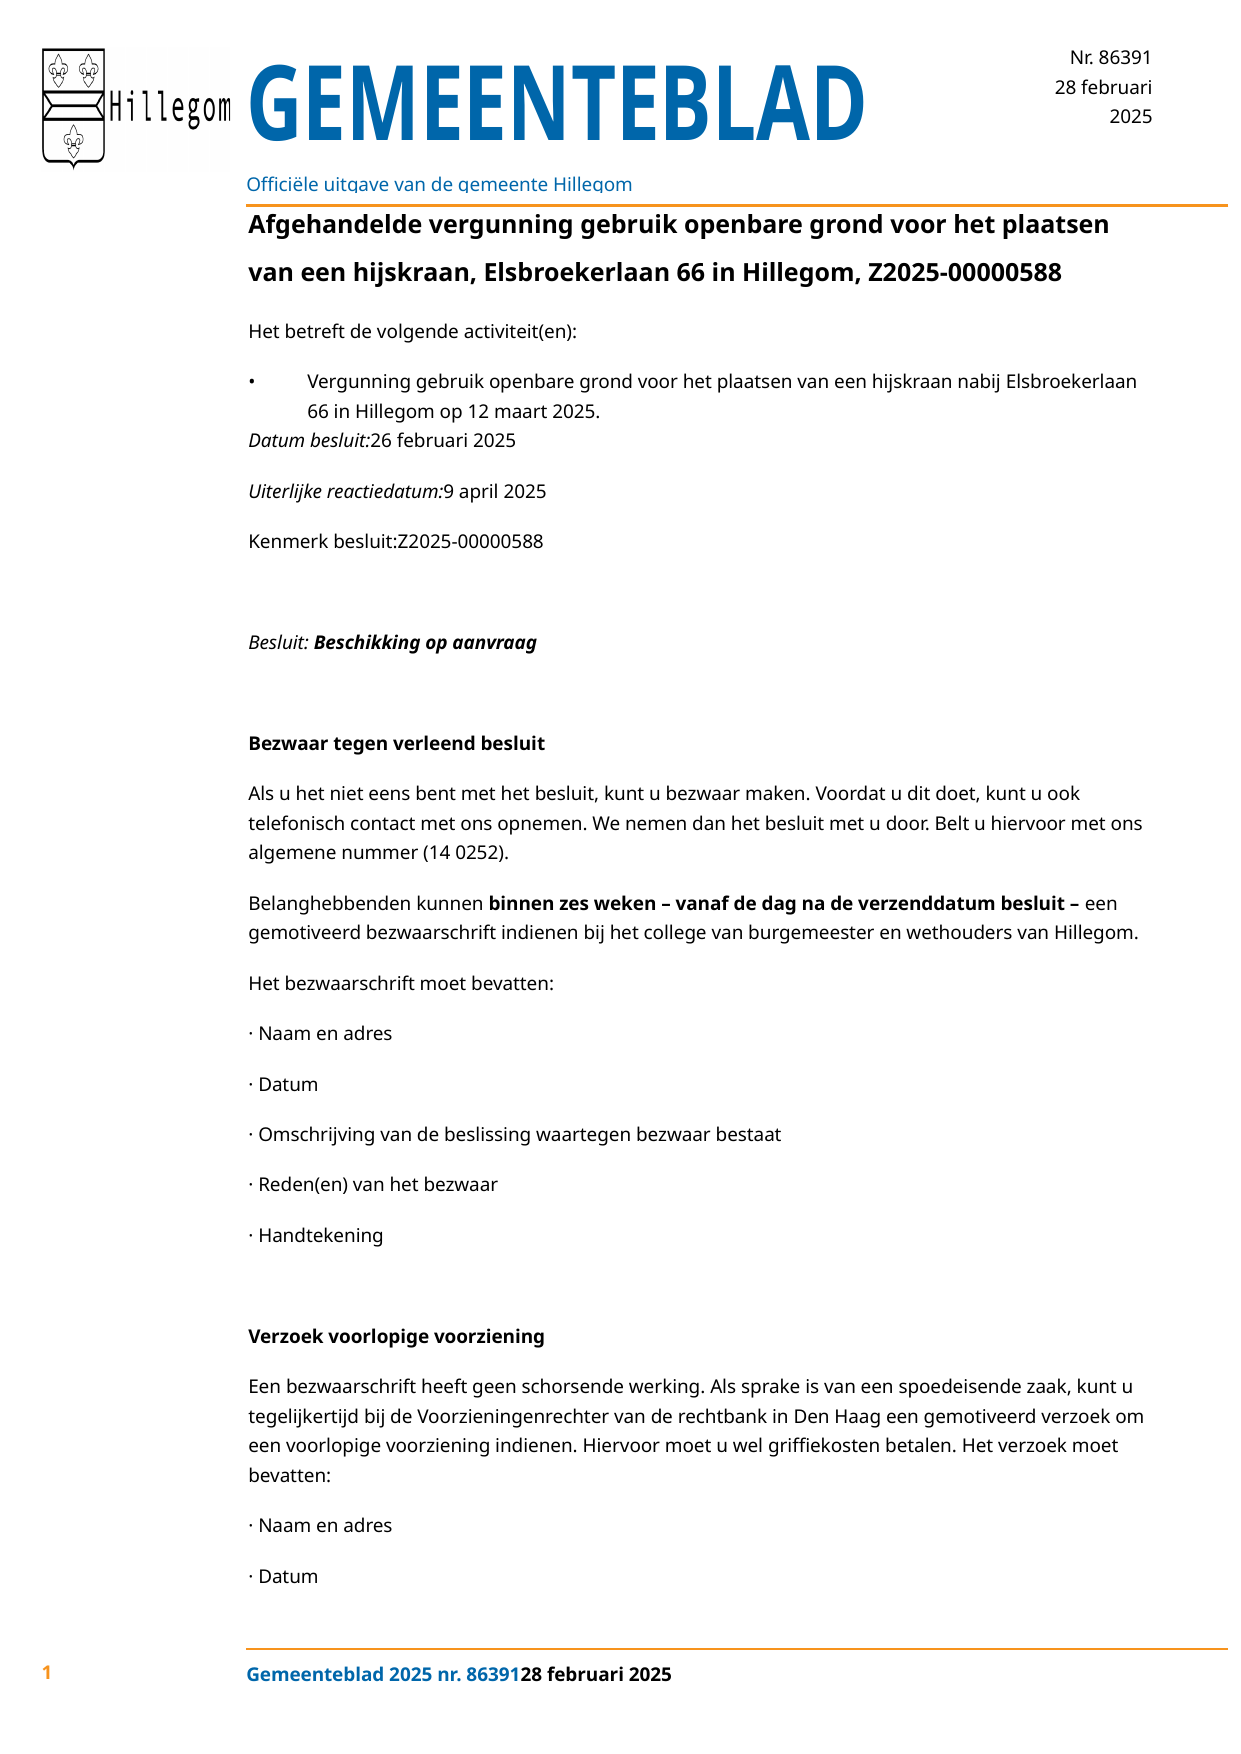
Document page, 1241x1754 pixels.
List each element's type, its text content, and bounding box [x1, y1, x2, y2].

text · Omschrijving van de beslissing waartegen bezwaar bestaat [248, 1121, 1152, 1147]
text Belanghebbenden kunnen binnen zes weken – vanaf de dag na de verzenddatum besluit – een gemotiveerd bezwaarschrift indienen bij het college van burgemeester en wethouders van Hillegom. [248, 890, 1152, 945]
text Het betreft de volgende activiteit(en): [248, 318, 1152, 344]
text Verzoek voorlopige voorziening [248, 1323, 1152, 1349]
list Vergunning gebruik openbare grond voor het plaatsen van een hijskraan nabij Elsbroekerlaan 66 in Hillegom op 12 maart 2025. [248, 368, 1152, 424]
text Afgehandelde vergunning gebruik openbare grond voor het plaatsen van een hijskraan, Elsbroekerlaan 66 in Hillegom, Z2025-00000588 [248, 207, 1152, 288]
text Als u het niet eens bent met het besluit, kunt u bezwaar maken. Voordat u dit doet, kunt u ook telefonisch contact met ons opnemen. We nemen dan het besluit met u door. Belt u hiervoor met ons algemene nummer (14 0252). [248, 780, 1152, 865]
picture [41, 47, 231, 172]
text · Datum [248, 1563, 1152, 1589]
text · Datum [248, 1071, 1152, 1097]
text Besluit: Beschikking op aanvraag [248, 629, 1152, 655]
text · Reden(en) van het bezwaar [248, 1172, 1152, 1197]
text · Naam en adres [248, 1512, 1152, 1538]
text Uiterlijke reactiedatum:9 april 2025 [248, 478, 1152, 504]
text Het bezwaarschrift moet bevatten: [248, 970, 1152, 996]
text Bezwaar tegen verleend besluit [248, 730, 1152, 756]
text · Handtekening [248, 1222, 1152, 1248]
text Een bezwaarschrift heeft geen schorsende werking. Als sprake is van een spoedeisende zaak, kunt u tegelijkertijd bij de Voorzieningenrechter van de rechtbank in Den Haag een gemotiveerd verzoek om een voorlopige voorziening indienen. Hiervoor moet u wel griffiekosten betalen. Het verzoek moet bevatten: [248, 1373, 1152, 1488]
text · Naam en adres [248, 1020, 1152, 1046]
text Datum besluit:26 februari 2025 [248, 427, 1152, 453]
text Kenmerk besluit:Z2025-00000588 [248, 528, 1152, 554]
